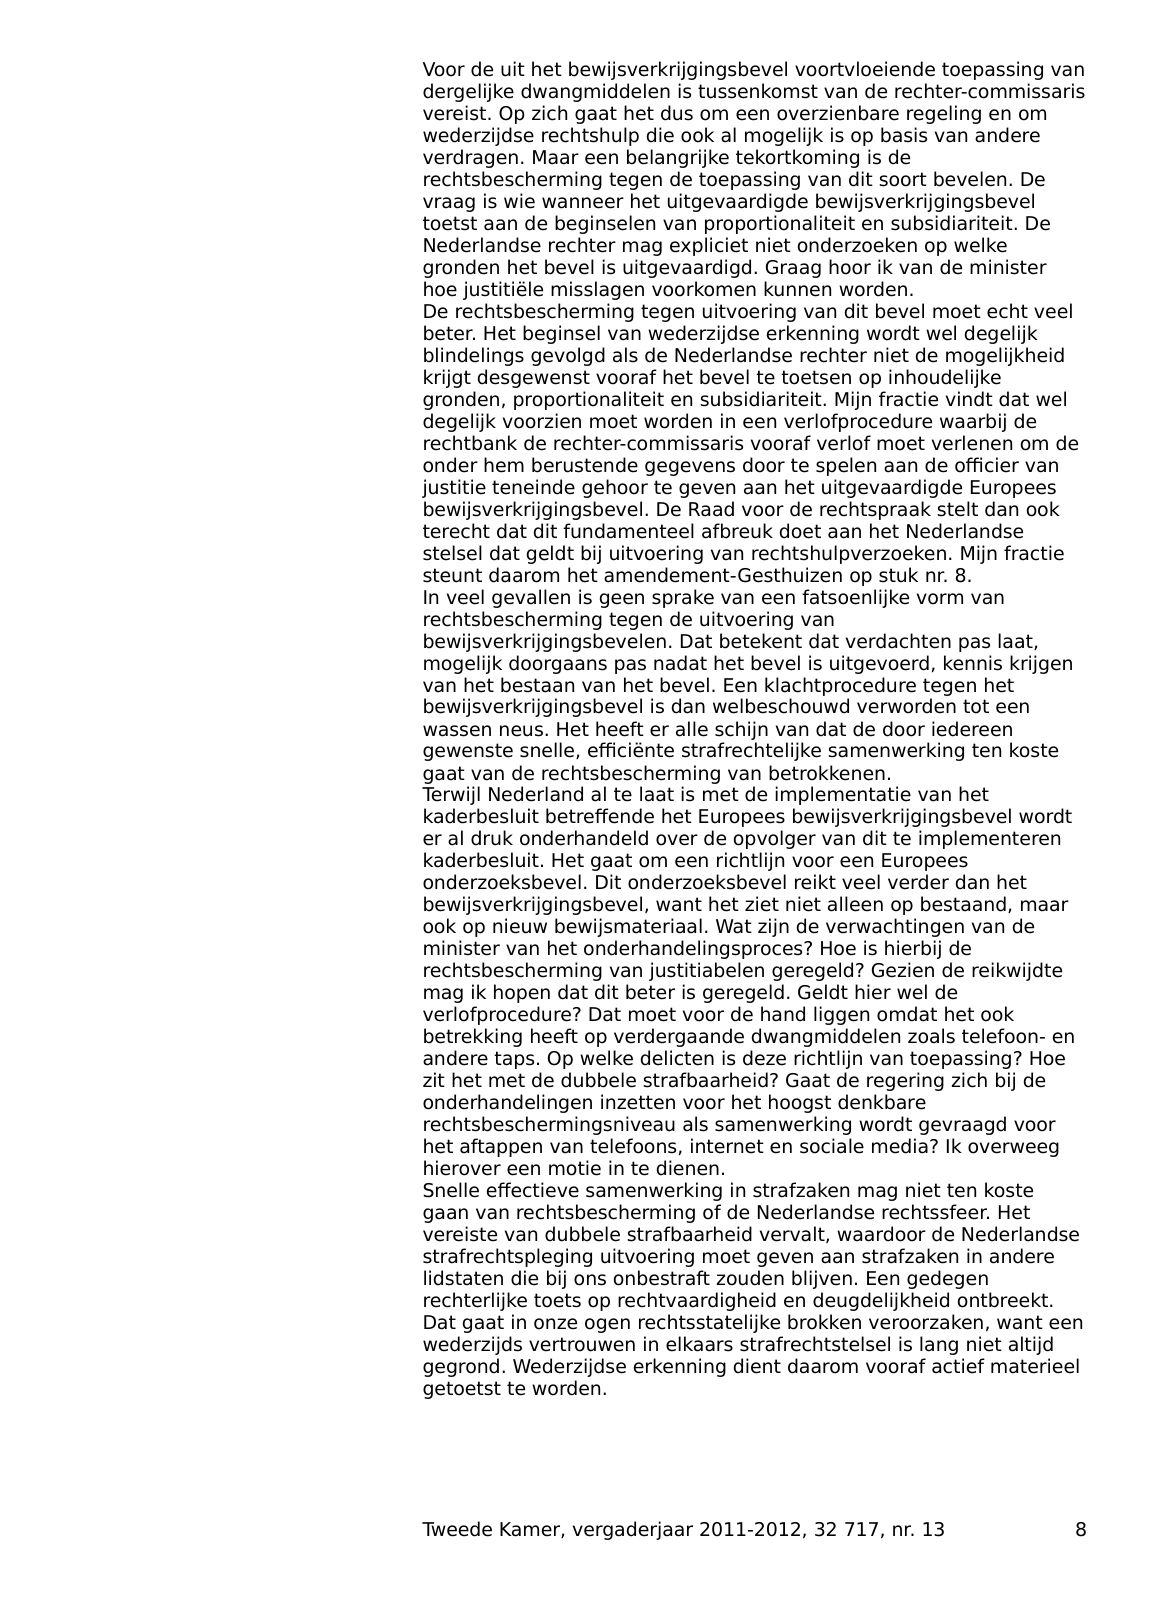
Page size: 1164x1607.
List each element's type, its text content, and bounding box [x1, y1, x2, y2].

text In veel gevallen is geen sprake van een fatsoenlijke vorm van rechtsbescherming tegen de uitvoering van bewijsverkrijgingsbevelen. Dat betekent dat verdachten pas laat, mogelijk doorgaans pas nadat het bevel is uitgevoerd, kennis krijgen van het bestaan van het bevel. Een klachtprocedure tegen het bewijsverkrijgingsbevel is dan welbeschouwd verworden tot een wassen neus. Het heeft er alle schijn van dat de door iedereen gewenste snelle, efficiënte strafrechtelijke samenwerking ten koste gaat van de rechtsbescherming van betrokkenen. [422, 587, 1087, 784]
text Snelle effectieve samenwerking in strafzaken mag niet ten koste gaan van rechtsbescherming of de Nederlandse rechtssfeer. Het vereiste van dubbele strafbaarheid vervalt, waardoor de Nederlandse strafrechtspleging uitvoering moet geven aan strafzaken in andere lidstaten die bij ons onbestraft zouden blijven. Een gedegen rechterlijke toets op rechtvaardigheid en deugdelijkheid ontbreekt. Dat gaat in onze ogen rechtsstatelijke brokken veroorzaken, want een wederzijds vertrouwen in elkaars strafrechtstelsel is lang niet altijd gegrond. Wederzijdse erkenning dient daarom vooraf actief materieel getoetst te worden. [422, 1180, 1087, 1400]
text De rechtsbescherming tegen uitvoering van dit bevel moet echt veel beter. Het beginsel van wederzijdse erkenning wordt wel degelijk blindelings gevolgd als de Nederlandse rechter niet de mogelijkheid krijgt desgewenst vooraf het bevel te toetsen op inhoudelijke gronden, proportionaliteit en subsidiariteit. Mijn fractie vindt dat wel degelijk voorzien moet worden in een verlofprocedure waarbij de rechtbank de rechter-commissaris vooraf verlof moet verlenen om de onder hem berustende gegevens door te spelen aan de officier van justitie teneinde gehoor te geven aan het uitgevaardigde Europees bewijsverkrijgingsbevel. De Raad voor de rechtspraak stelt dan ook terecht dat dit fundamenteel afbreuk doet aan het Nederlandse stelsel dat geldt bij uitvoering van rechtshulpverzoeken. Mijn fractie steunt daarom het amendement-Gesthuizen op stuk nr. 8. [422, 301, 1087, 587]
text Terwijl Nederland al te laat is met de implementatie van het kaderbesluit betreffende het Europees bewijsverkrijgingsbevel wordt er al druk onderhandeld over de opvolger van dit te implementeren kaderbesluit. Het gaat om een richtlijn voor een Europees onderzoeksbevel. Dit onderzoeksbevel reikt veel verder dan het bewijsverkrijgingsbevel, want het ziet niet alleen op bestaand, maar ook op nieuw bewijsmateriaal. Wat zijn de verwachtingen van de minister van het onderhandelingsproces? Hoe is hierbij de rechtsbescherming van justitiabelen geregeld? Gezien de reikwijdte mag ik hopen dat dit beter is geregeld. Geldt hier wel de verlofprocedure? Dat moet voor de hand liggen omdat het ook betrekking heeft op verdergaande dwangmiddelen zoals telefoon- en andere taps. Op welke delicten is deze richtlijn van toepassing? Hoe zit het met de dubbele strafbaarheid? Gaat de regering zich bij de onderhandelingen inzetten voor het hoogst denkbare rechtsbeschermingsniveau als samenwerking wordt gevraagd voor het aftappen van telefoons, internet en sociale media? Ik overweeg hierover een motie in te dienen. [422, 784, 1087, 1180]
text Voor de uit het bewijsverkrijgingsbevel voortvloeiende toepassing van dergelijke dwangmiddelen is tussenkomst van de rechter-commissaris vereist. Op zich gaat het dus om een overzienbare regeling en om wederzijdse rechtshulp die ook al mogelijk is op basis van andere verdragen. Maar een belangrijke tekortkoming is de rechtsbescherming tegen de toepassing van dit soort bevelen. De vraag is wie wanneer het uitgevaardigde bewijsverkrijgingsbevel toetst aan de beginselen van proportionaliteit en subsidiariteit. De Nederlandse rechter mag expliciet niet onderzoeken op welke gronden het bevel is uitgevaardigd. Graag hoor ik van de minister hoe justitiële misslagen voorkomen kunnen worden. [422, 59, 1087, 301]
